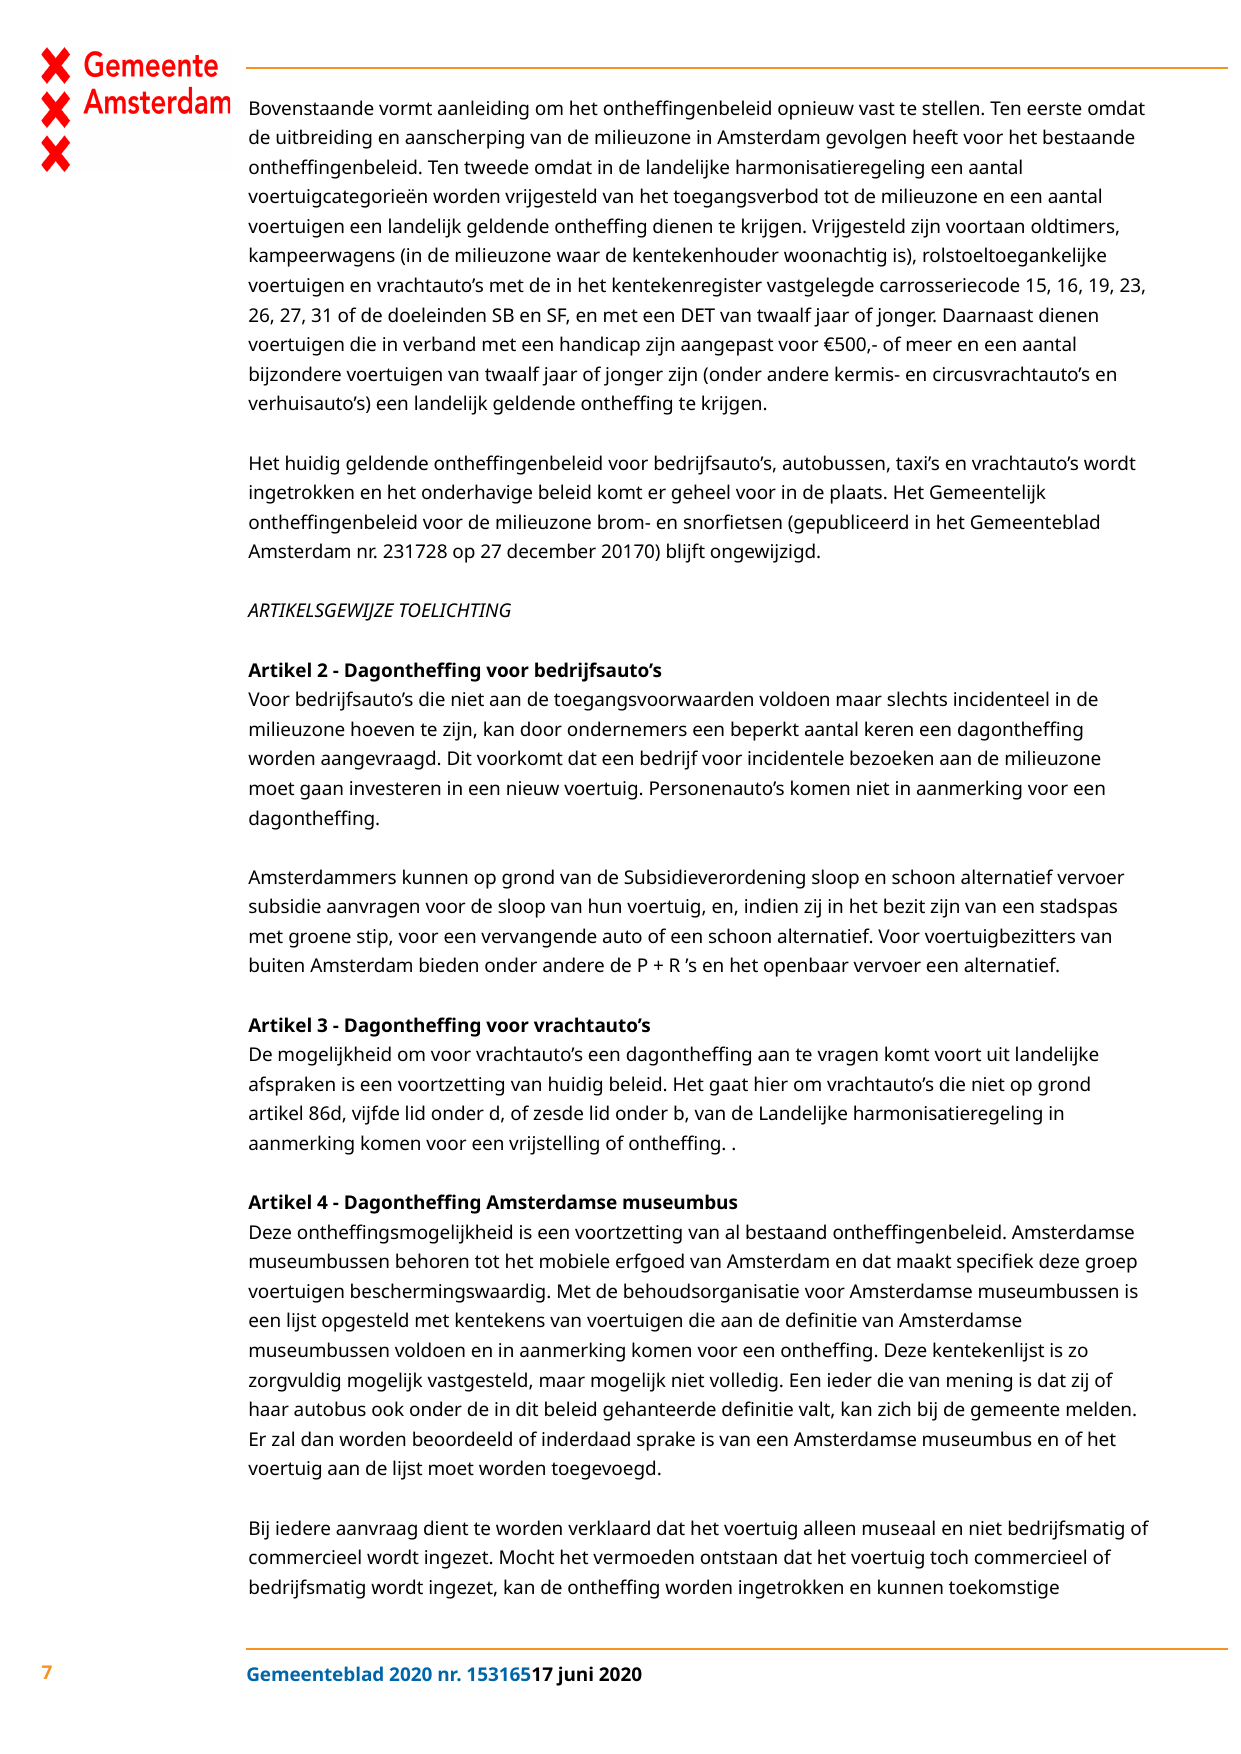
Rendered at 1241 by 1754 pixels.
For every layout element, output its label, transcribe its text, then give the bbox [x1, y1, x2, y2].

text Bij iedere aanvraag dient te worden verklaard dat het voertuig alleen museaal en niet bedrijfsmatig of commercieel wordt ingezet. Mocht het vermoeden ontstaan dat het voertuig toch commercieel of bedrijfsmatig wordt ingezet, kan de ontheffing worden ingetrokken en kunnen toekomstige [248, 1515, 1152, 1600]
picture [41, 47, 231, 172]
text ARTIKELSGEWIJZE TOELICHTING [248, 598, 1152, 623]
text Artikel 4 - Dagontheffing Amsterdamse museumbus [248, 1189, 1152, 1215]
text Deze ontheffingsmogelijkheid is een voortzetting van al bestaand ontheffingenbeleid. Amsterdamse museumbussen behoren tot het mobiele erfgoed van Amsterdam en dat maakt specifiek deze groep voertuigen beschermingswaardig. Met de behoudsorganisatie voor Amsterdamse museumbussen is een lijst opgesteld met kentekens van voertuigen die aan de definitie van Amsterdamse museumbussen voldoen en in aanmerking komen voor een ontheffing. Deze kentekenlijst is zo zorgvuldig mogelijk vastgesteld, maar mogelijk niet volledig. Een ieder die van mening is dat zij of haar autobus ook onder de in dit beleid gehanteerde definitie valt, kan zich bij de gemeente melden. Er zal dan worden beoordeeld of inderdaad sprake is van een Amsterdamse museumbus en of het voertuig aan de lijst moet worden toegevoegd. [248, 1219, 1152, 1481]
text De mogelijkheid om voor vrachtauto’s een dagontheffing aan te vragen komt voort uit landelijke afspraken is een voortzetting van huidig beleid. Het gaat hier om vrachtauto’s die niet op grond artikel 86d, vijfde lid onder d, of zesde lid onder b, van de Landelijke harmonisatieregeling in aanmerking komen voor een vrijstelling of ontheffing. . [248, 1041, 1152, 1156]
text Amsterdammers kunnen op grond van de Subsidieverordening sloop en schoon alternatief vervoer subsidie aanvragen voor de sloop van hun voertuig, en, indien zij in het bezit zijn van een stadspas met groene stip, voor een vervangende auto of een schoon alternatief. Voor voertuigbezitters van buiten Amsterdam bieden onder andere de P + R ’s en het openbaar vervoer een alternatief. [248, 864, 1152, 978]
text Artikel 3 - Dagontheffing voor vrachtauto’s [248, 1012, 1152, 1038]
text Artikel 2 - Dagontheffing voor bedrijfsauto’s [248, 657, 1152, 683]
text Bovenstaande vormt aanleiding om het ontheffingenbeleid opnieuw vast te stellen. Ten eerste omdat de uitbreiding en aanscherping van de milieuzone in Amsterdam gevolgen heeft voor het bestaande ontheffingenbeleid. Ten tweede omdat in de landelijke harmonisatieregeling een aantal voertuigcategorieën worden vrijgesteld van het toegangsverbod tot de milieuzone en een aantal voertuigen een landelijk geldende ontheffing dienen te krijgen. Vrijgesteld zijn voortaan oldtimers, kampeerwagens (in de milieuzone waar de kentekenhouder woonachtig is), rolstoeltoegankelijke voertuigen en vrachtauto’s met de in het kentekenregister vastgelegde carrosseriecode 15, 16, 19, 23, 26, 27, 31 of de doeleinden SB en SF, en met een DET van twaalf jaar of jonger. Daarnaast dienen voertuigen die in verband met een handicap zijn aangepast voor €500,- of meer en een aantal bijzondere voertuigen van twaalf jaar of jonger zijn (onder andere kermis- en circusvrachtauto’s en verhuisauto’s) een landelijk geldende ontheffing te krijgen. [248, 95, 1152, 416]
text Voor bedrijfsauto’s die niet aan de toegangsvoorwaarden voldoen maar slechts incidenteel in de milieuzone hoeven te zijn, kan door ondernemers een beperkt aantal keren een dagontheffing worden aangevraagd. Dit voorkomt dat een bedrijf voor incidentele bezoeken aan de milieuzone moet gaan investeren in een nieuw voertuig. Personenauto’s komen niet in aanmerking voor een dagontheffing. [248, 686, 1152, 831]
text Het huidig geldende ontheffingenbeleid voor bedrijfsauto’s, autobussen, taxi’s en vrachtauto’s wordt ingetrokken en het onderhavige beleid komt er geheel voor in de plaats. Het Gemeentelijk ontheffingenbeleid voor de milieuzone brom- en snorfietsen (gepubliceerd in het Gemeenteblad Amsterdam nr. 231728 op 27 december 20170) blijft ongewijzigd. [248, 450, 1152, 564]
